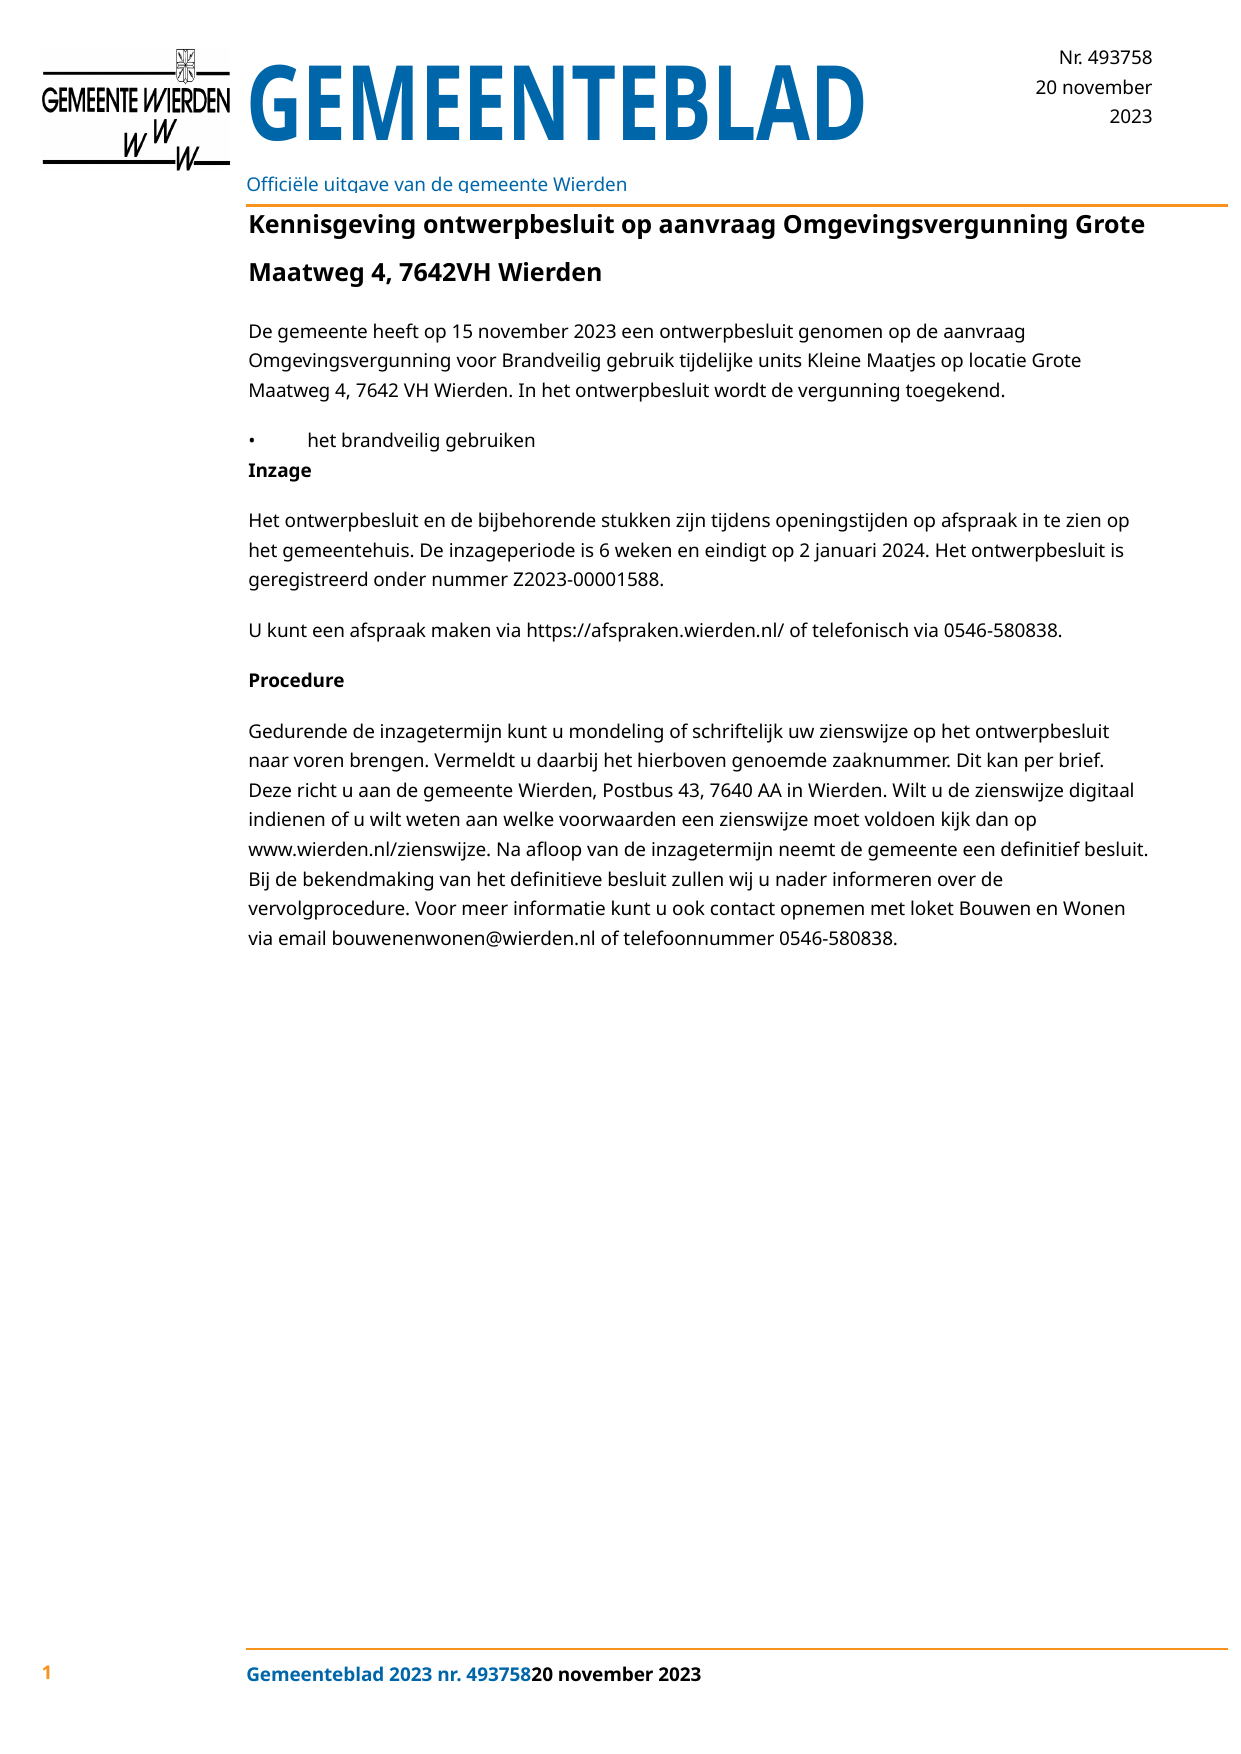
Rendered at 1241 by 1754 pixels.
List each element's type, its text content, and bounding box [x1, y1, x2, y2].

text U kunt een afspraak maken via https://afspraken.wierden.nl/ of telefonisch via 0546-580838. [248, 617, 1152, 643]
text Inzage [248, 457, 1152, 483]
text De gemeente heeft op 15 november 2023 een ontwerpbesluit genomen op de aanvraag Omgevingsvergunning voor Brandveilig gebruik tijdelijke units Kleine Maatjes op locatie Grote Maatweg 4, 7642 VH Wierden. In het ontwerpbesluit wordt de vergunning toegekend. [248, 318, 1152, 403]
text Gedurende de inzagetermijn kunt u mondeling of schriftelijk uw zienswijze op het ontwerpbesluit naar voren brengen. Vermeldt u daarbij het hierboven genoemde zaaknummer. Dit kan per brief. Deze richt u aan de gemeente Wierden, Postbus 43, 7640 AA in Wierden. Wilt u de zienswijze digitaal indienen of u wilt weten aan welke voorwaarden een zienswijze moet voldoen kijk dan op www.wierden.nl/zienswijze. Na afloop van de inzagetermijn neemt de gemeente een definitief besluit. Bij de bekendmaking van het definitieve besluit zullen wij u nader informeren over de vervolgprocedure. Voor meer informatie kunt u ook contact opnemen met loket Bouwen en Wonen via email bouwenenwonen@wierden.nl of telefoonnummer 0546-580838. [248, 718, 1152, 951]
text Kennisgeving ontwerpbesluit op aanvraag Omgevingsvergunning Grote Maatweg 4, 7642VH Wierden [248, 207, 1152, 288]
text Het ontwerpbesluit en de bijbehorende stukken zijn tijdens openingstijden op afspraak in te zien op het gemeentehuis. De inzageperiode is 6 weken en eindigt op 2 januari 2024. Het ontwerpbesluit is geregistreerd onder nummer Z2023-00001588. [248, 507, 1152, 592]
text Procedure [248, 667, 1152, 693]
list het brandveilig gebruiken [248, 427, 1152, 453]
picture [41, 47, 231, 172]
